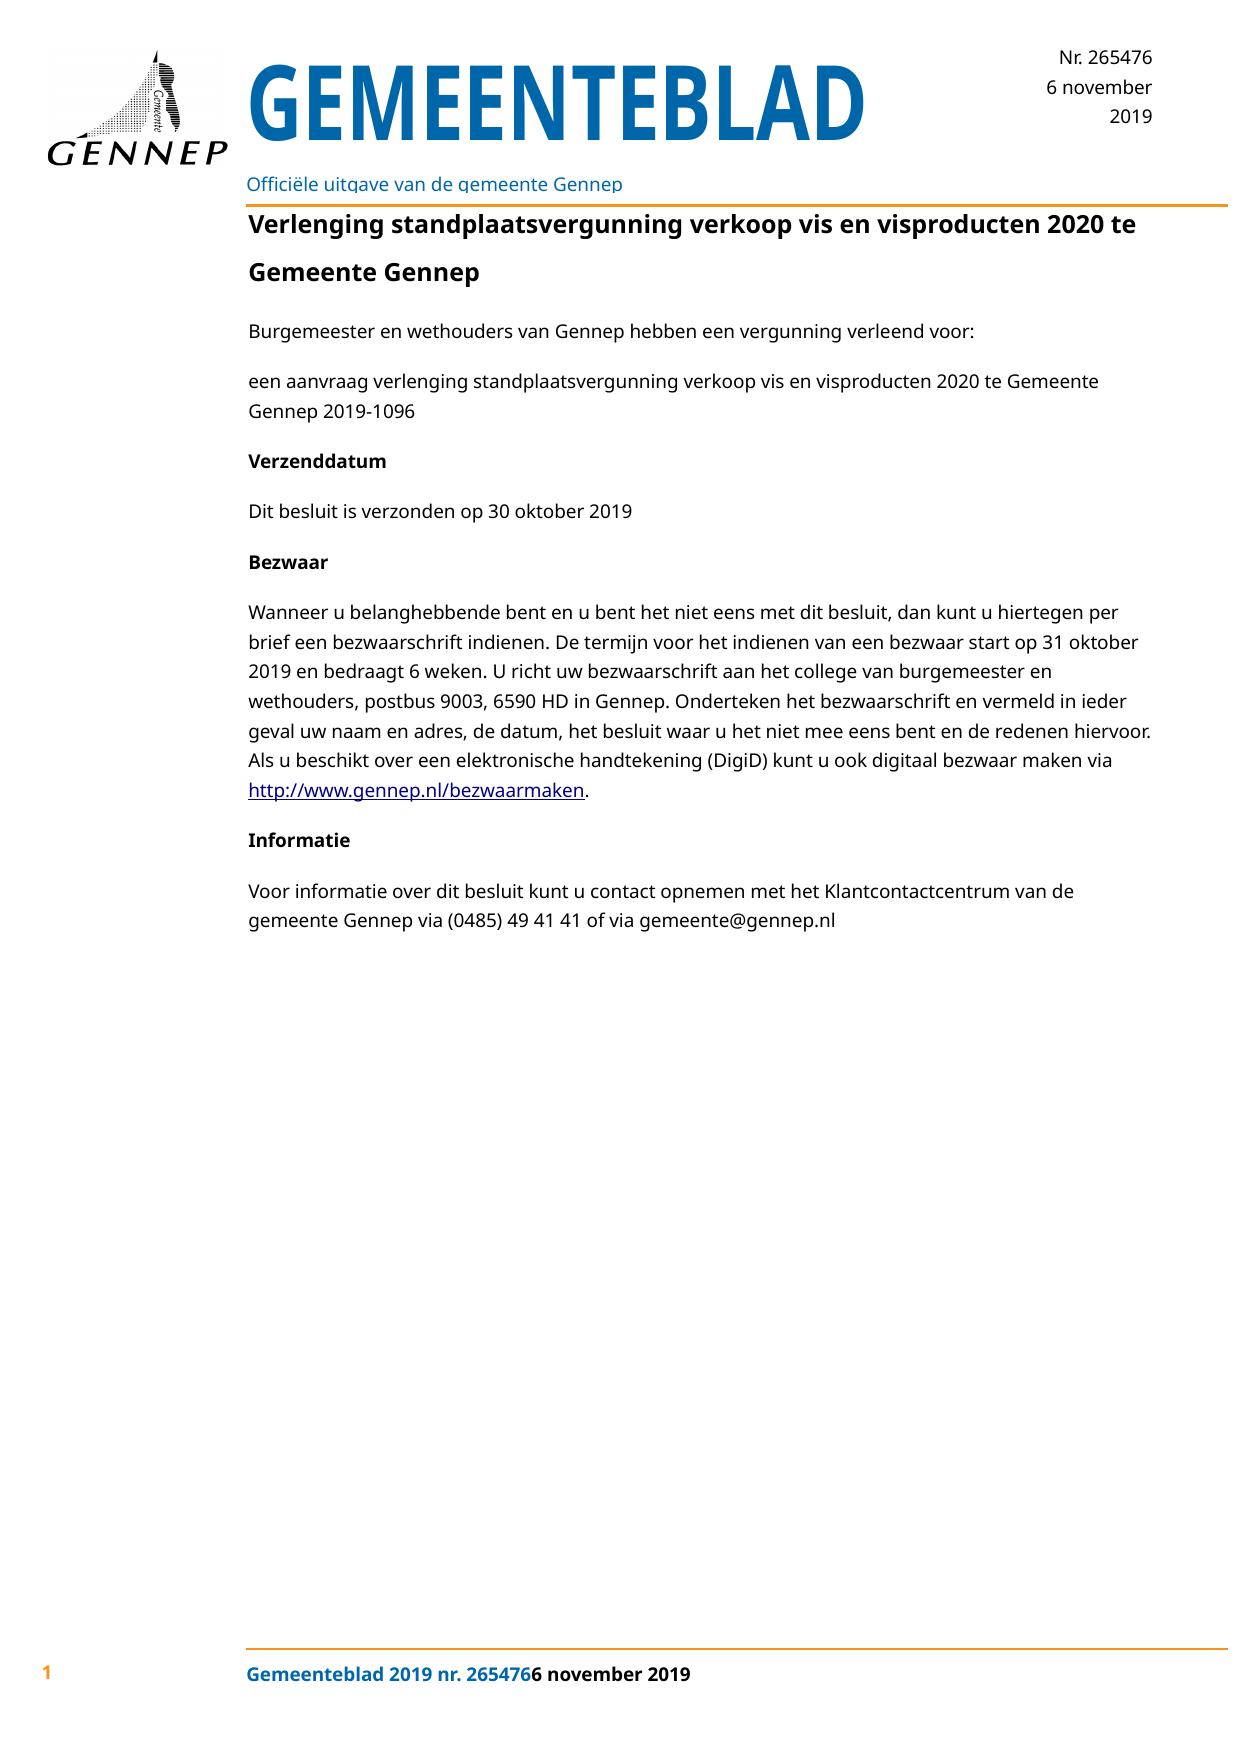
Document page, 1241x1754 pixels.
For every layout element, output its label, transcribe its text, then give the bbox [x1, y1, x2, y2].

text Burgemeester en wethouders van Gennep hebben een vergunning verleend voor: [248, 318, 1152, 344]
text een aanvraag verlenging standplaatsvergunning verkoop vis en visproducten 2020 te Gemeente Gennep 2019-1096 [248, 368, 1152, 424]
text Verzenddatum [248, 448, 1152, 474]
text Informatie [248, 827, 1152, 853]
text Voor informatie over dit besluit kunt u contact opnemen met het Klantcontactcentrum van de gemeente Gennep via (0485) 49 41 41 of via gemeente@gennep.nl [248, 878, 1152, 933]
text Bezwaar [248, 549, 1152, 575]
text Dit besluit is verzonden op 30 oktober 2019 [248, 499, 1152, 524]
text Verlenging standplaatsvergunning verkoop vis en visproducten 2020 te Gemeente Gennep [248, 207, 1152, 288]
text Wanneer u belanghebbende bent en u bent het niet eens met dit besluit, dan kunt u hiertegen per brief een bezwaarschrift indienen. De termijn voor het indienen van een bezwaar start op 31 oktober 2019 en bedraagt 6 weken. U richt uw bezwaarschrift aan het college van burgemeester en wethouders, postbus 9003, 6590 HD in Gennep. Onderteken het bezwaarschrift en vermeld in ieder geval uw naam en adres, de datum, het besluit waar u het niet mee eens bent en de redenen hiervoor. Als u beschikt over een elektronische handtekening (DigiD) kunt u ook digitaal bezwaar maken via http://www.gennep.nl/bezwaarmaken. [248, 599, 1152, 803]
picture [41, 47, 231, 172]
